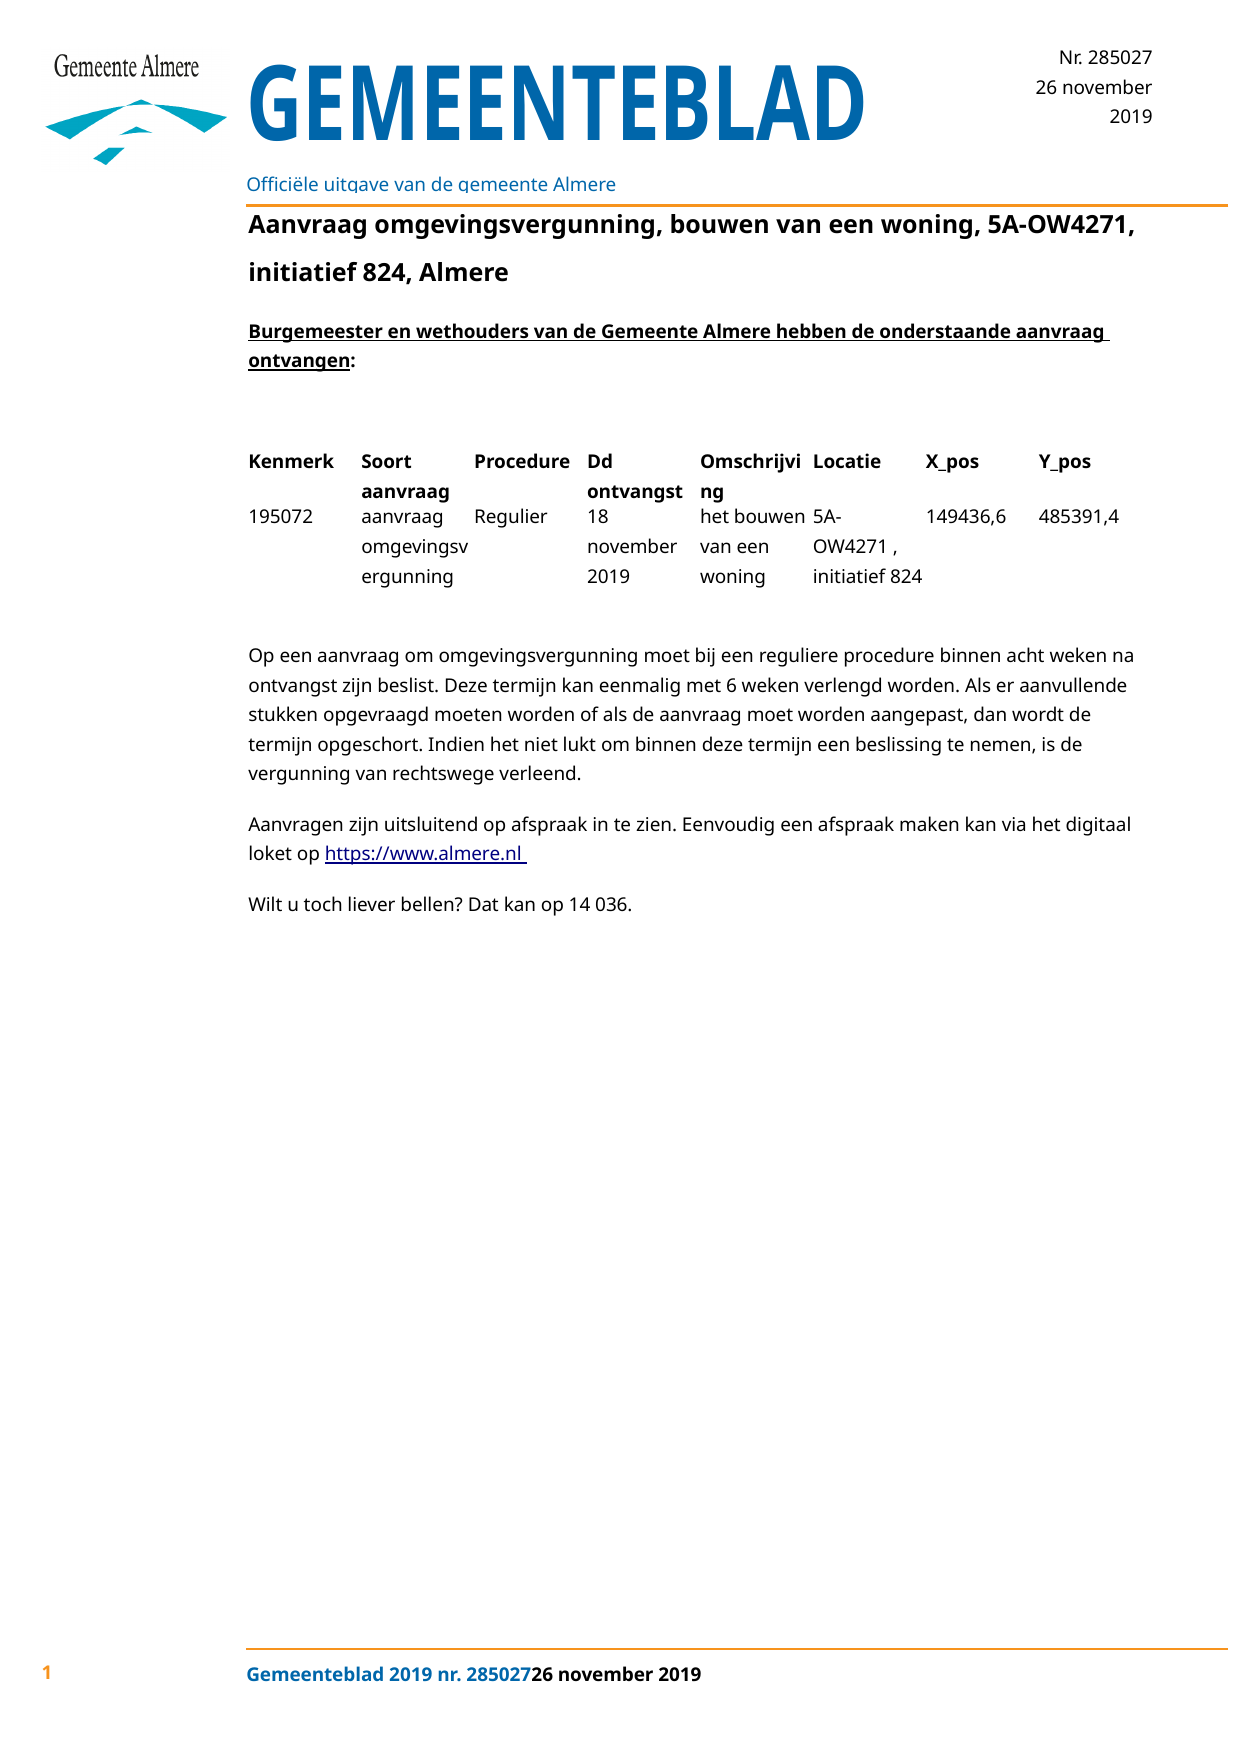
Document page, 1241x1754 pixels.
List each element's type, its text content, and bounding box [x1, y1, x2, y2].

table_cell 5A-OW4271 , initiatief 824 [813, 504, 926, 589]
table_header Procedure [474, 449, 587, 504]
table_cell 18 november 2019 [587, 504, 700, 589]
table_cell het bouwen van een woning [700, 504, 813, 589]
text Op een aanvraag om omgevingsvergunning moet bij een reguliere procedure binnen acht weken na ontvangst zijn beslist. Deze termijn kan eenmalig met 6 weken verlengd worden. Als er aanvullende stukken opgevraagd moeten worden of als de aanvraag moet worden aangepast, dan wordt de termijn opgeschort. Indien het niet lukt om binnen deze termijn een beslissing te nemen, is de vergunning van rechtswege verleend. [248, 642, 1152, 786]
table_header Soort aanvraag [361, 449, 474, 504]
table_cell aanvraag omgevingsvergunning [361, 504, 474, 589]
table_header Y_pos [1039, 449, 1152, 504]
table_header Locatie [813, 449, 926, 504]
text Burgemeester en wethouders van de Gemeente Almere hebben de onderstaande aanvraag ontvangen: [248, 318, 1152, 373]
table_cell Regulier [474, 504, 587, 589]
text Aanvraag omgevingsvergunning, bouwen van een woning, 5A-OW4271, initiatief 824, Almere [248, 207, 1152, 288]
table_header Kenmerk [248, 449, 361, 504]
table_header Omschrijving [700, 449, 813, 504]
text Aanvragen zijn uitsluitend op afspraak in te zien. Eenvoudig een afspraak maken kan via het digitaal loket op https://www.almere.nl [248, 811, 1152, 866]
table_header Dd ontvangst [587, 449, 700, 504]
text Wilt u toch liever bellen? Dat kan op 14 036. [248, 891, 1152, 917]
table_cell 195072 [248, 504, 361, 589]
table_cell 149436,6 [926, 504, 1038, 589]
picture [41, 47, 231, 172]
table_cell 485391,4 [1039, 504, 1152, 589]
table_header X_pos [926, 449, 1038, 504]
